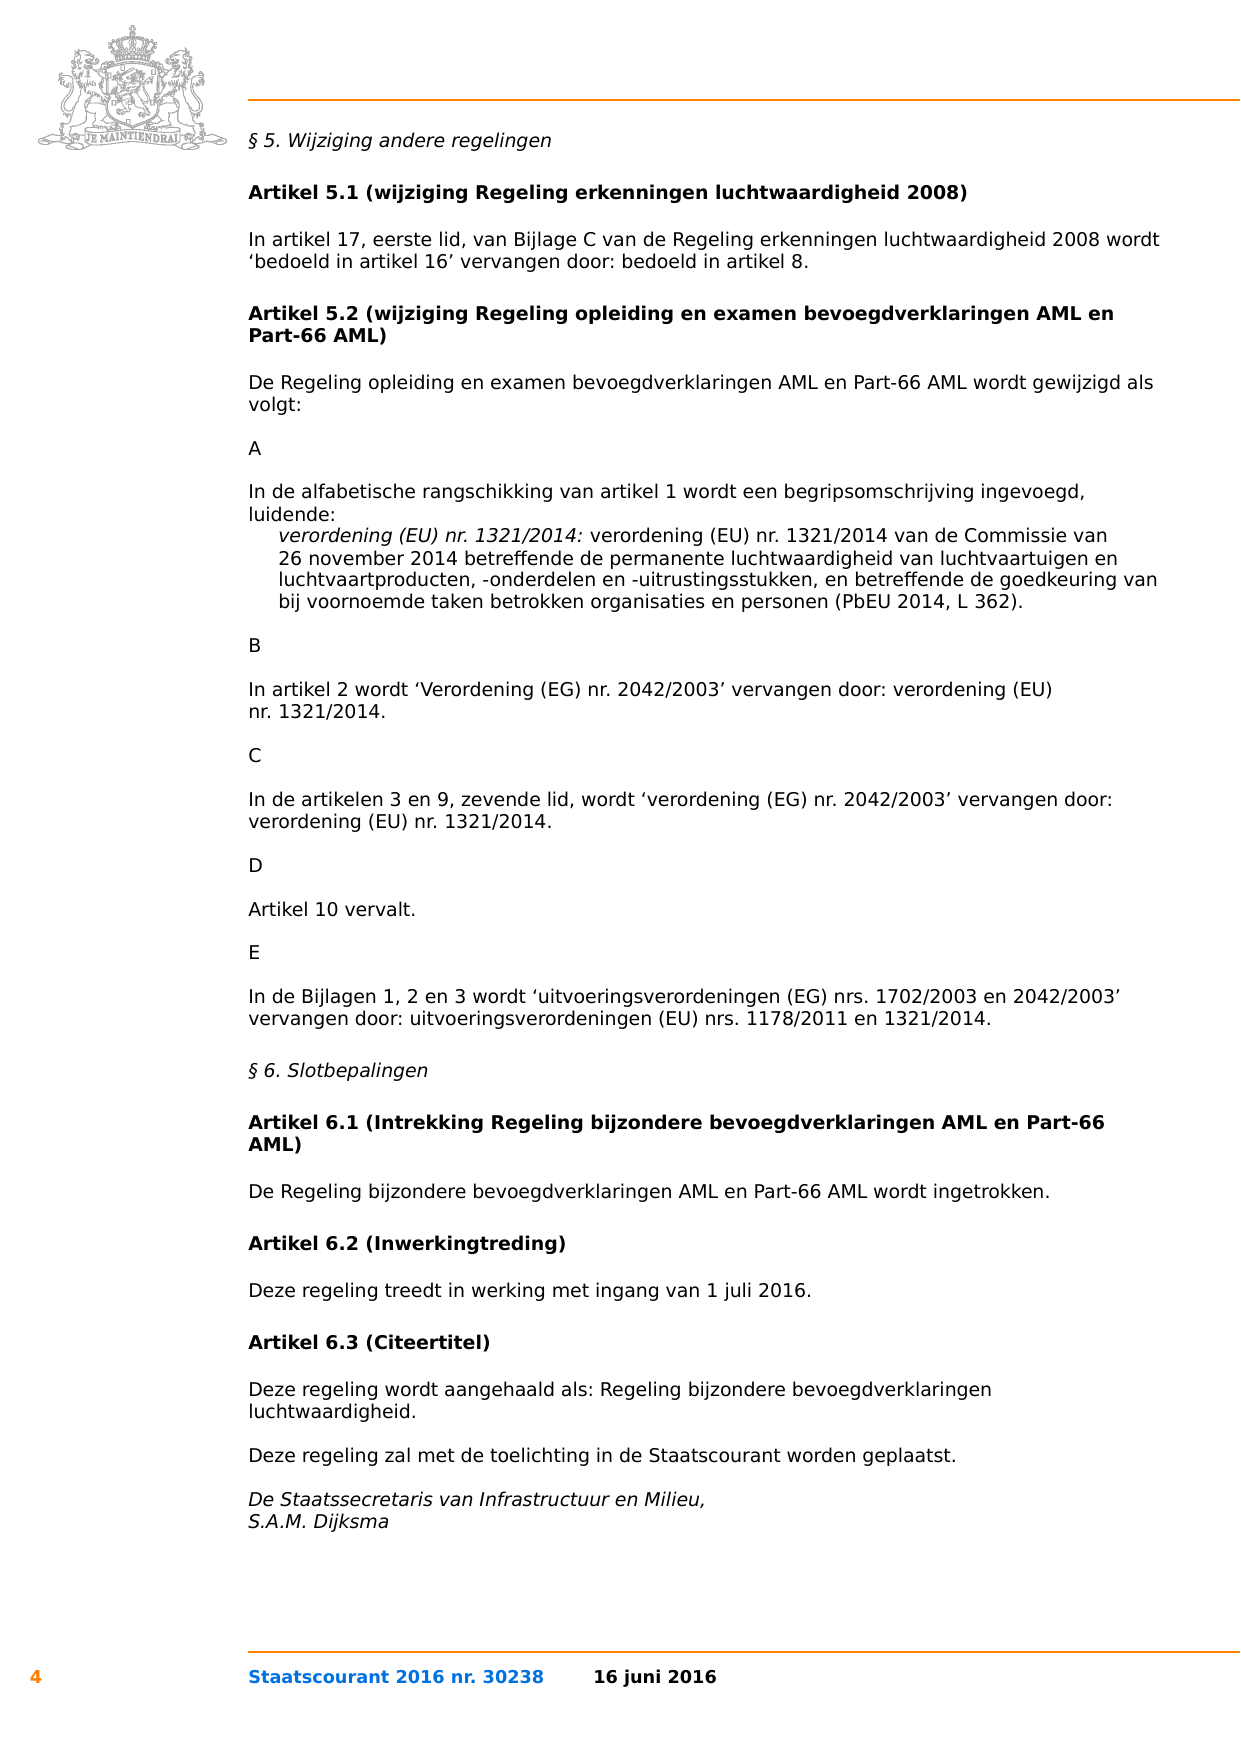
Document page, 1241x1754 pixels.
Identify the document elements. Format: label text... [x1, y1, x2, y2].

text Deze regeling zal met de toelichting in de Staatscourant worden geplaatst. [248, 1445, 1163, 1467]
text C [248, 745, 1163, 767]
text Artikel 10 vervalt. [248, 898, 1163, 920]
text Deze regeling wordt aangehaald als: Regeling bijzondere bevoegdverklaringen luchtwaardigheid. [248, 1379, 1163, 1423]
subtitle Artikel 6.1 (Intrekking Regeling bijzondere bevoegdverklaringen AML en Part-66 AML) [248, 1112, 1163, 1156]
subtitle § 6. Slotbepalingen [248, 1060, 1163, 1082]
picture [38, 25, 227, 150]
text De Staatssecretaris van Infrastructuur en Milieu, S.A.M. Dijksma [248, 1489, 1163, 1533]
subtitle Artikel 5.2 (wijziging Regeling opleiding en examen bevoegdverklaringen AML en Part-66 AML) [248, 303, 1163, 347]
subtitle § 5. Wijziging andere regelingen [248, 130, 1163, 152]
text verordening (EU) nr. 1321/2014: verordening (EU) nr. 1321/2014 van de Commissie van 26 november 2014 betreffende de permanente luchtwaardigheid van luchtvaartuigen en luchtvaartproducten, -onderdelen en -uitrustingsstukken, en betreffende de goedkeuring van bij voornoemde taken betrokken organisaties en personen (PbEU 2014, L 362). [278, 525, 1163, 613]
text A [248, 438, 1163, 459]
text De Regeling opleiding en examen bevoegdverklaringen AML en Part-66 AML wordt gewijzigd als volgt: [248, 372, 1163, 416]
text Deze regeling treedt in werking met ingang van 1 juli 2016. [248, 1280, 1163, 1302]
text De Regeling bijzondere bevoegdverklaringen AML en Part-66 AML wordt ingetrokken. [248, 1181, 1163, 1203]
subtitle Artikel 5.1 (wijziging Regeling erkenningen luchtwaardigheid 2008) [248, 182, 1163, 204]
subtitle Artikel 6.3 (Citeertitel) [248, 1332, 1163, 1354]
subtitle Artikel 6.2 (Inwerkingtreding) [248, 1233, 1163, 1255]
text B [248, 635, 1163, 657]
text In de artikelen 3 en 9, zevende lid, wordt ‘verordening (EG) nr. 2042/2003’ vervangen door: verordening (EU) nr. 1321/2014. [248, 789, 1163, 833]
text In artikel 17, eerste lid, van Bijlage C van de Regeling erkenningen luchtwaardigheid 2008 wordt ‘bedoeld in artikel 16’ vervangen door: bedoeld in artikel 8. [248, 229, 1163, 273]
text In de alfabetische rangschikking van artikel 1 wordt een begripsomschrijving ingevoegd, luidende: [248, 481, 1163, 525]
text D [248, 854, 1163, 877]
text In de Bijlagen 1, 2 en 3 wordt ‘uitvoeringsverordeningen (EG) nrs. 1702/2003 en 2042/2003’ vervangen door: uitvoeringsverordeningen (EU) nrs. 1178/2011 en 1321/2014. [248, 986, 1163, 1030]
text In artikel 2 wordt ‘Verordening (EG) nr. 2042/2003’ vervangen door: verordening (EU) nr. 1321/2014. [248, 679, 1163, 723]
text E [248, 942, 1163, 964]
